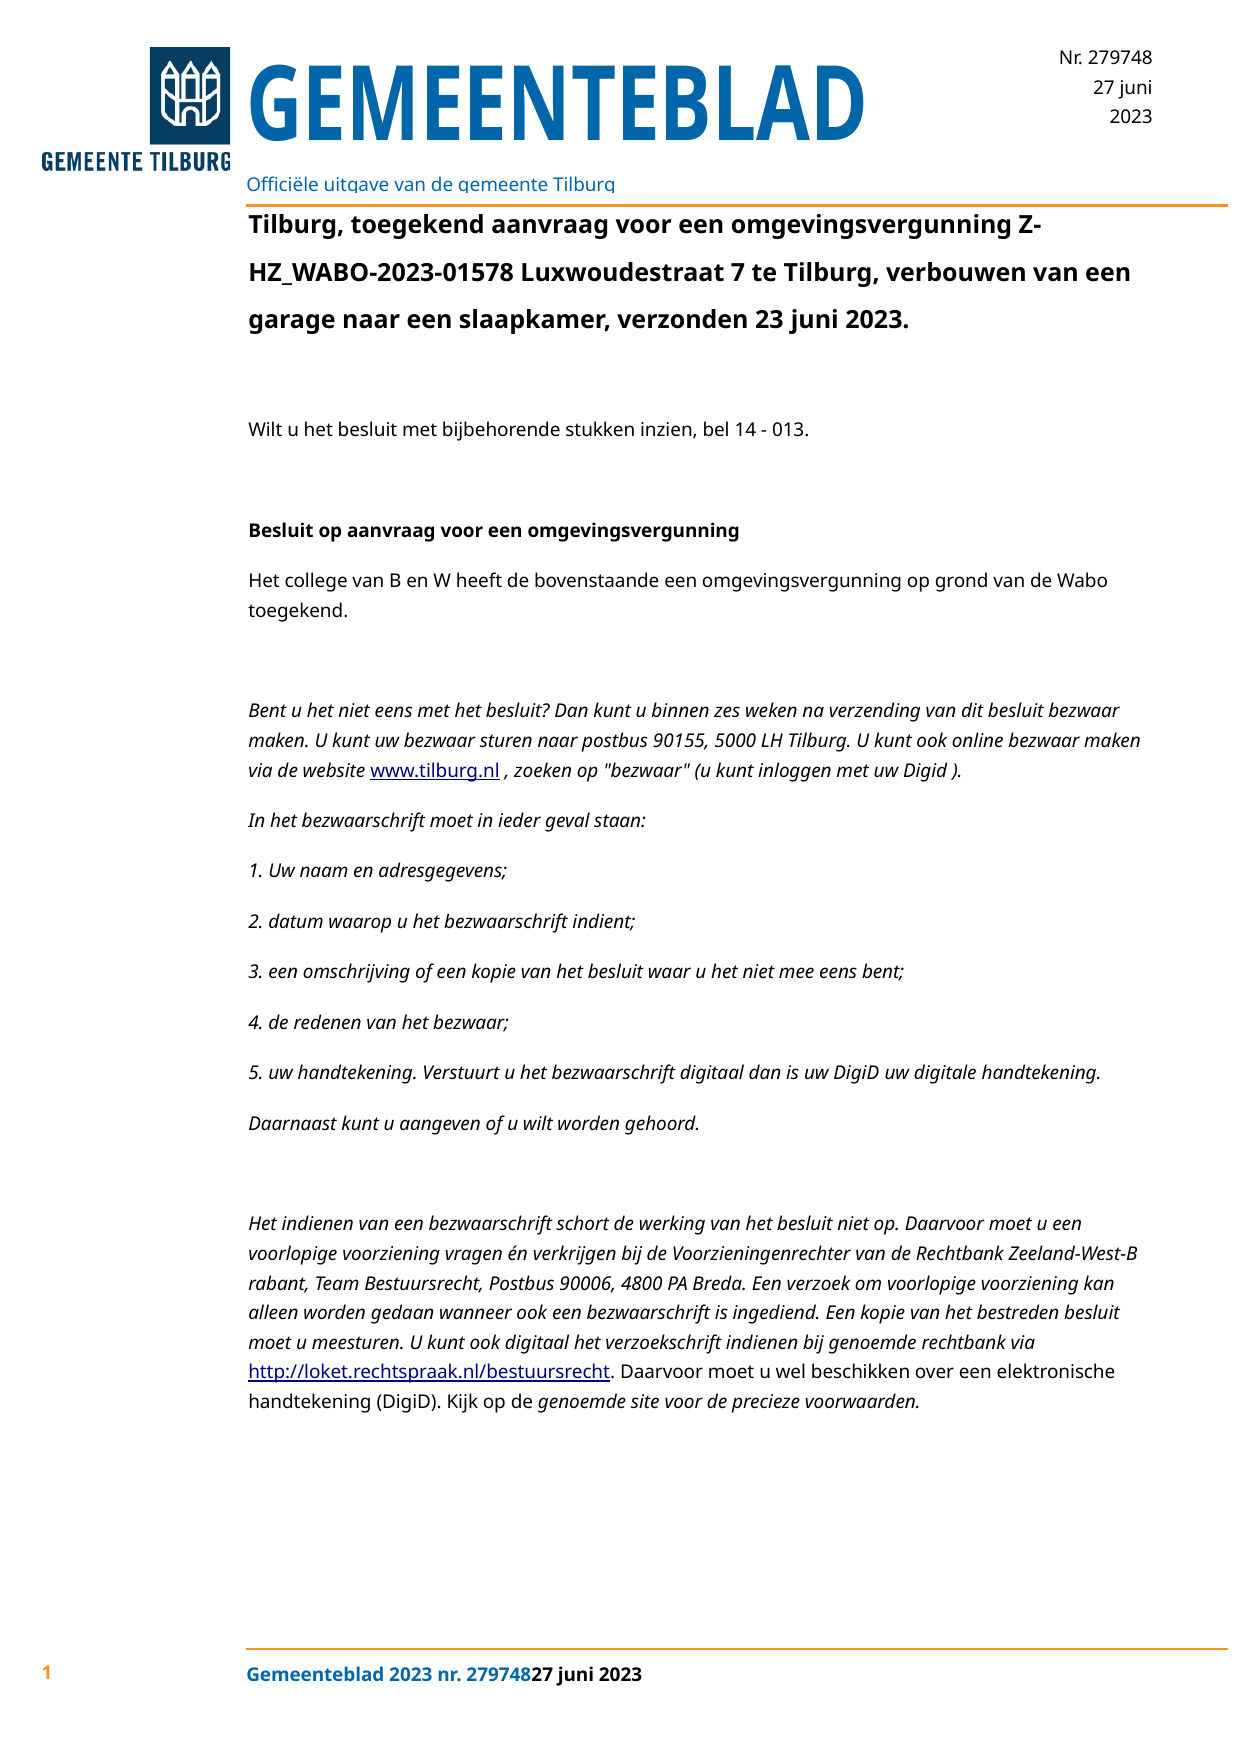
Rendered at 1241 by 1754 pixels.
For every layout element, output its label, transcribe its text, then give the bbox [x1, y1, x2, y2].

text Tilburg, toegekend aanvraag voor een omgevingsvergunning Z-HZ_WABO-2023-01578 Luxwoudestraat 7 te Tilburg, verbouwen van een garage naar een slaapkamer, verzonden 23 juni 2023. [248, 207, 1152, 336]
text 4. de redenen van het bezwaar; [248, 1009, 1152, 1034]
text Wilt u het besluit met bijbehorende stukken inzien, bel 14 - 013. [248, 416, 1152, 442]
picture [41, 47, 231, 172]
text Het indienen van een bezwaarschrift schort de werking van het besluit niet op. Daarvoor moet u een voorlopige voorziening vragen én verkrijgen bij de Voorzieningenrechter van de Rechtbank Zeeland-West-B rabant, Team Bestuursrecht, Postbus 90006, 4800 PA Breda. Een verzoek om voorlopige voorziening kan alleen worden gedaan wanneer ook een bezwaarschrift is ingediend. Een kopie van het bestreden besluit moet u meesturen. U kunt ook digitaal het verzoekschrift indienen bij genoemde rechtbank via http://loket.rechtspraak.nl/bestuursrecht. Daarvoor moet u wel beschikken over een elektronische handtekening (DigiD). Kijk op de genoemde site voor de precieze voorwaarden. [248, 1211, 1152, 1414]
text Daarnaast kunt u aangeven of u wilt worden gehoord. [248, 1110, 1152, 1135]
text 1. Uw naam en adresgegevens; [248, 858, 1152, 883]
text 2. datum waarop u het bezwaarschrift indient; [248, 908, 1152, 934]
text Bent u het niet eens met het besluit? Dan kunt u binnen zes weken na verzending van dit besluit bezwaar maken. U kunt uw bezwaar sturen naar postbus 90155, 5000 LH Tilburg. U kunt ook online bezwaar maken via de website www.tilburg.nl , zoeken op "bezwaar" (u kunt inloggen met uw Digid ). [248, 698, 1152, 782]
text In het bezwaarschrift moet in ieder geval staan: [248, 807, 1152, 833]
text 5. uw handtekening. Verstuurt u het bezwaarschrift digitaal dan is uw DigiD uw digitale handtekening. [248, 1059, 1152, 1085]
text Het college van B en W heeft de bovenstaande een omgevingsvergunning op grond van de Wabo toegekend. [248, 567, 1152, 622]
text 3. een omschrijving of een kopie van het besluit waar u het niet mee eens bent; [248, 958, 1152, 984]
text Besluit op aanvraag voor een omgevingsvergunning [248, 517, 1152, 542]
